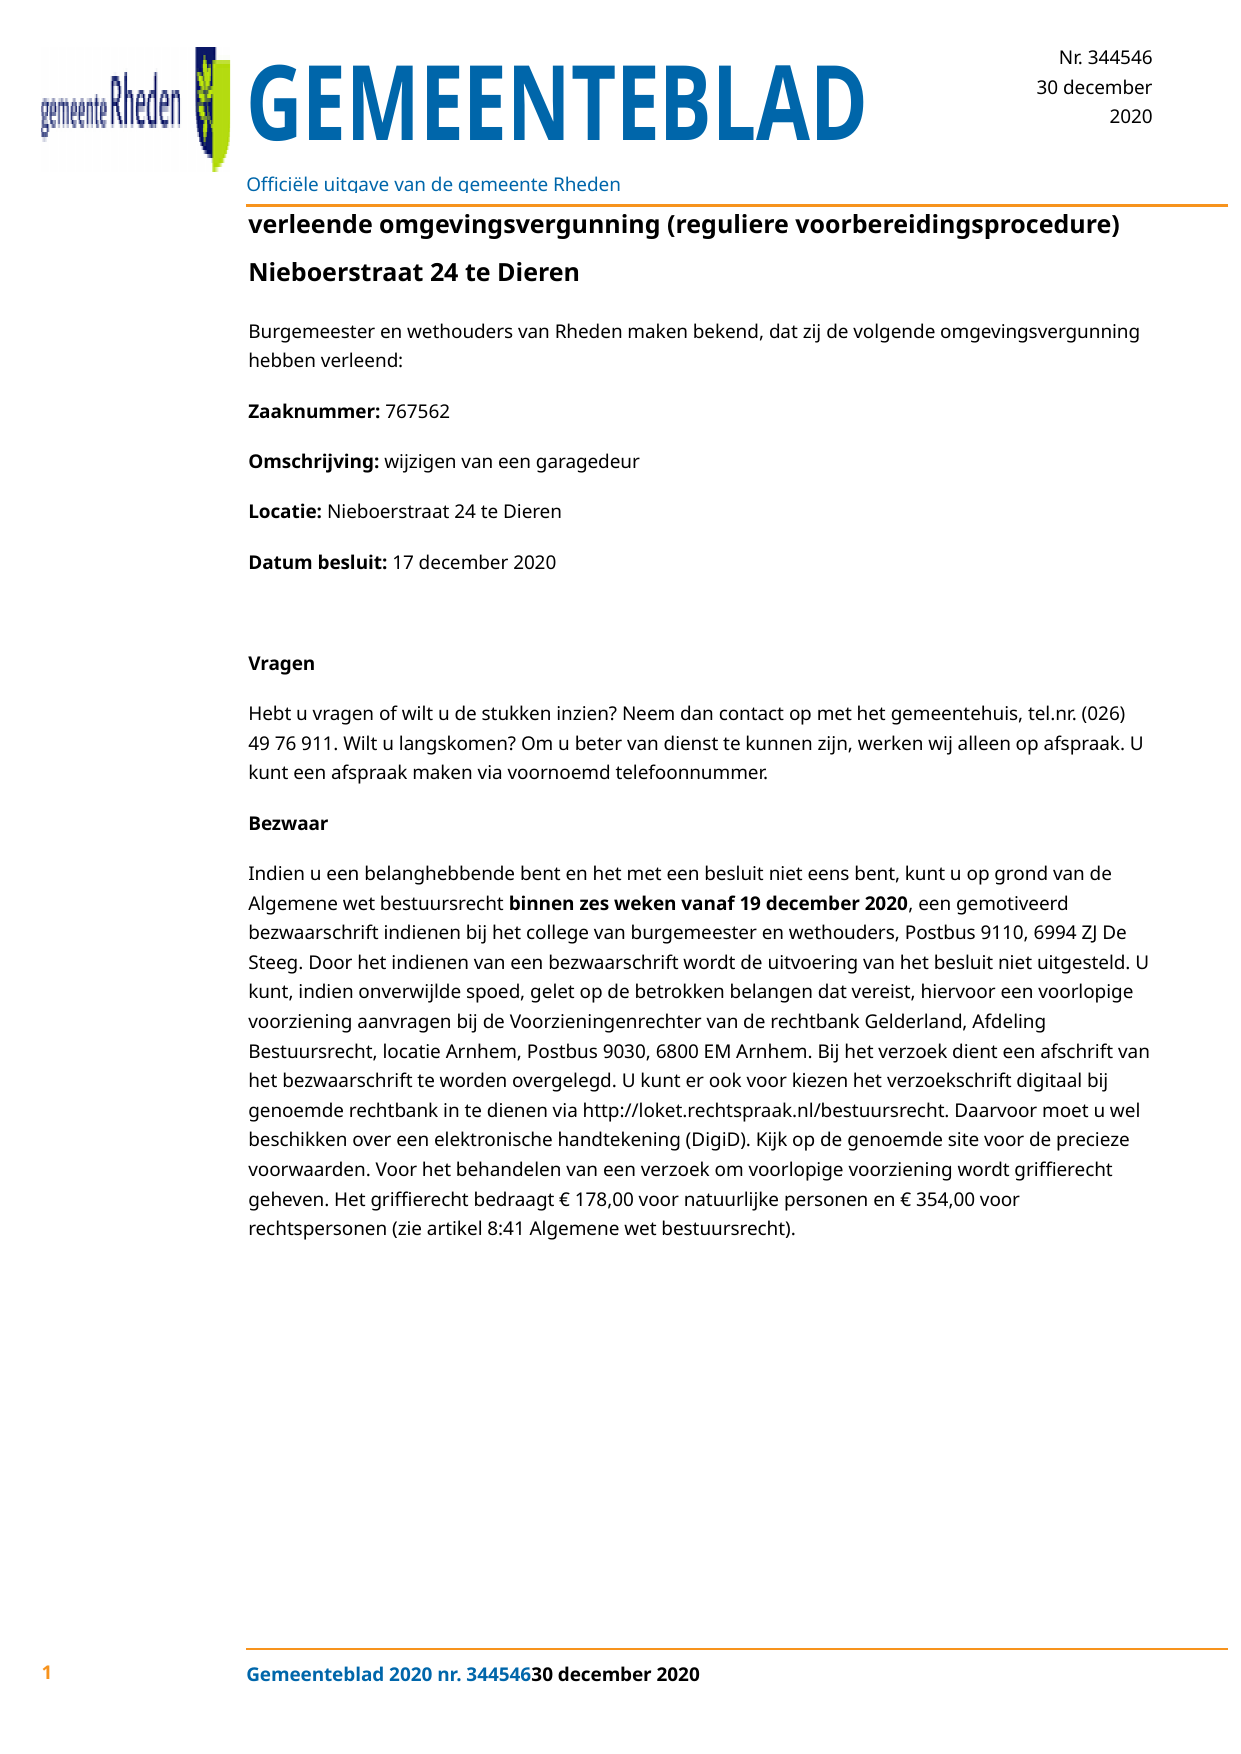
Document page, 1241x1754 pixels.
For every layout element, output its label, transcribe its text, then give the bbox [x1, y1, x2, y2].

text Zaaknummer: 767562 [248, 398, 1152, 424]
text Bezwaar [248, 810, 1152, 836]
text Omschrijving: wijzigen van een garagedeur [248, 448, 1152, 474]
text Locatie: Nieboerstraat 24 te Dieren [248, 499, 1152, 524]
text Hebt u vragen of wilt u de stukken inzien? Neem dan contact op met het gemeentehuis, tel.nr. (026) 49 76 911. Wilt u langskomen? Om u beter van dienst te kunnen zijn, werken wij alleen op afspraak. U kunt een afspraak maken via voornoemd telefoonnummer. [248, 700, 1152, 785]
picture [41, 47, 231, 172]
text Vragen [248, 650, 1152, 676]
text verleende omgevingsvergunning (reguliere voorbereidingsprocedure) Nieboerstraat 24 te Dieren [248, 207, 1152, 288]
text Indien u een belanghebbende bent en het met een besluit niet eens bent, kunt u op grond van de Algemene wet bestuursrecht binnen zes weken vanaf 19 december 2020, een gemotiveerd bezwaarschrift indienen bij het college van burgemeester en wethouders, Postbus 9110, 6994 ZJ De Steeg. Door het indienen van een bezwaarschrift wordt de uitvoering van het besluit niet uitgesteld. U kunt, indien onverwijlde spoed, gelet op de betrokken belangen dat vereist, hiervoor een voorlopige voorziening aanvragen bij de Voorzieningenrechter van de rechtbank Gelderland, Afdeling Bestuursrecht, locatie Arnhem, Postbus 9030, 6800 EM Arnhem. Bij het verzoek dient een afschrift van het bezwaarschrift te worden overgelegd. U kunt er ook voor kiezen het verzoekschrift digitaal bij genoemde rechtbank in te dienen via http://loket.rechtspraak.nl/bestuursrecht. Daarvoor moet u wel beschikken over een elektronische handtekening (DigiD). Kijk op de genoemde site voor de precieze voorwaarden. Voor het behandelen van een verzoek om voorlopige voorziening wordt griffierecht geheven. Het griffierecht bedraagt € 178,00 voor natuurlijke personen en € 354,00 voor rechtspersonen (zie artikel 8:41 Algemene wet bestuursrecht). [248, 860, 1152, 1241]
text Datum besluit: 17 december 2020 [248, 549, 1152, 575]
text Burgemeester en wethouders van Rheden maken bekend, dat zij de volgende omgevingsvergunning hebben verleend: [248, 318, 1152, 373]
